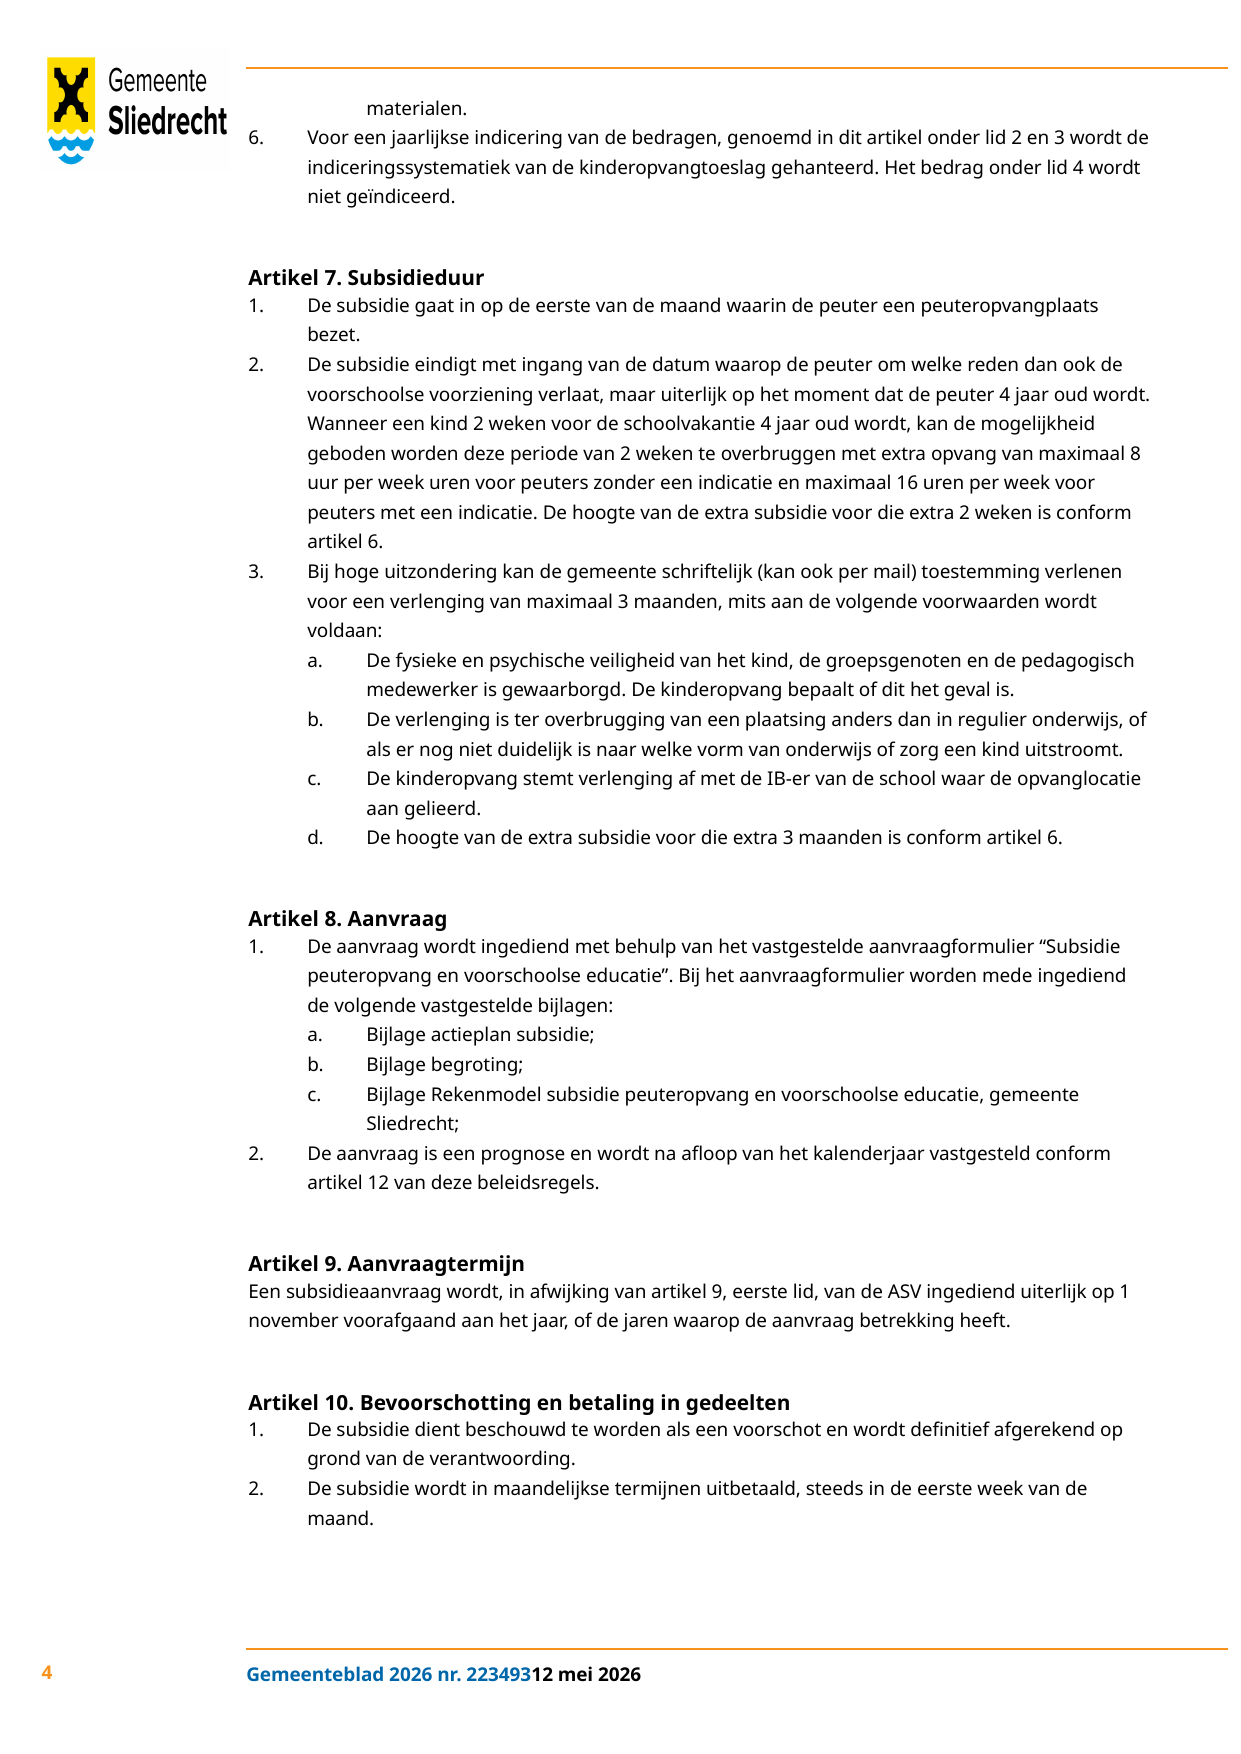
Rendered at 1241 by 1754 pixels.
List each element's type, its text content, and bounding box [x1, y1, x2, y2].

picture [41, 47, 231, 172]
list De subsidie wordt in maandelijkse termijnen uitbetaald, steeds in de eerste week van de maand. [248, 1475, 1152, 1531]
list Bijlage begroting; [307, 1051, 1152, 1077]
text Artikel 10. Bevoorschotting en betaling in gedeelten [248, 1388, 1152, 1416]
list De verlenging is ter overbrugging van een plaatsing anders dan in regulier onderwijs, of als er nog niet duidelijk is naar welke vorm van onderwijs of zorg een kind uitstroomt. [307, 706, 1152, 761]
list De aanvraag is een prognose en wordt na afloop van het kalenderjaar vastgesteld conform artikel 12 van deze beleidsregels. [248, 1140, 1152, 1195]
text Artikel 8. Aanvraag [248, 904, 1152, 933]
list De kinderopvang stemt verlenging af met de IB-er van de school waar de opvanglocatie aan gelieerd. [307, 765, 1152, 821]
text Een subsidieaanvraag wordt, in afwijking van artikel 9, eerste lid, van de ASV ingediend uiterlijk op 1 november voorafgaand aan het jaar, of de jaren waarop de aanvraag betrekking heeft. [248, 1278, 1152, 1333]
list Bijlage Rekenmodel subsidie peuteropvang en voorschoolse educatie, gemeente Sliedrecht; [307, 1081, 1152, 1136]
list materialen. [307, 95, 1152, 121]
list De fysieke en psychische veiligheid van het kind, de groepsgenoten en de pedagogisch medewerker is gewaarborgd. De kinderopvang bepaalt of dit het geval is. [307, 647, 1152, 702]
list De subsidie gaat in op de eerste van de maand waarin de peuter een peuteropvangplaats bezet. [248, 292, 1152, 347]
text Artikel 7. Subsidieduur [248, 263, 1152, 292]
list De hoogte van de extra subsidie voor die extra 3 maanden is conform artikel 6. [307, 824, 1152, 850]
list De subsidie eindigt met ingang van de datum waarop de peuter om welke reden dan ook de voorschoolse voorziening verlaat, maar uiterlijk op het moment dat de peuter 4 jaar oud wordt. Wanneer een kind 2 weken voor de schoolvakantie 4 jaar oud wordt, kan de mogelijkheid geboden worden deze periode van 2 weken te overbruggen met extra opvang van maximaal 8 uur per week uren voor peuters zonder een indicatie en maximaal 16 uren per week voor peuters met een indicatie. De hoogte van de extra subsidie voor die extra 2 weken is conform artikel 6. [248, 351, 1152, 554]
list De aanvraag wordt ingediend met behulp van het vastgestelde aanvraagformulier “Subsidie peuteropvang en voorschoolse educatie”. Bij het aanvraagformulier worden mede ingediend de volgende vastgestelde bijlagen: [248, 933, 1152, 1018]
text Artikel 9. Aanvraagtermijn [248, 1249, 1152, 1278]
list Bij hoge uitzondering kan de gemeente schriftelijk (kan ook per mail) toestemming verlenen voor een verlenging van maximaal 3 maanden, mits aan de volgende voorwaarden wordt voldaan: [248, 558, 1152, 643]
list De subsidie dient beschouwd te worden als een voorschot en wordt definitief afgerekend op grond van de verantwoording. [248, 1416, 1152, 1471]
list Voor een jaarlijkse indicering van de bedragen, genoemd in dit artikel onder lid 2 en 3 wordt de indiceringssystematiek van de kinderopvangtoeslag gehanteerd. Het bedrag onder lid 4 wordt niet geïndiceerd. [248, 124, 1152, 209]
list Bijlage actieplan subsidie; [307, 1022, 1152, 1047]
